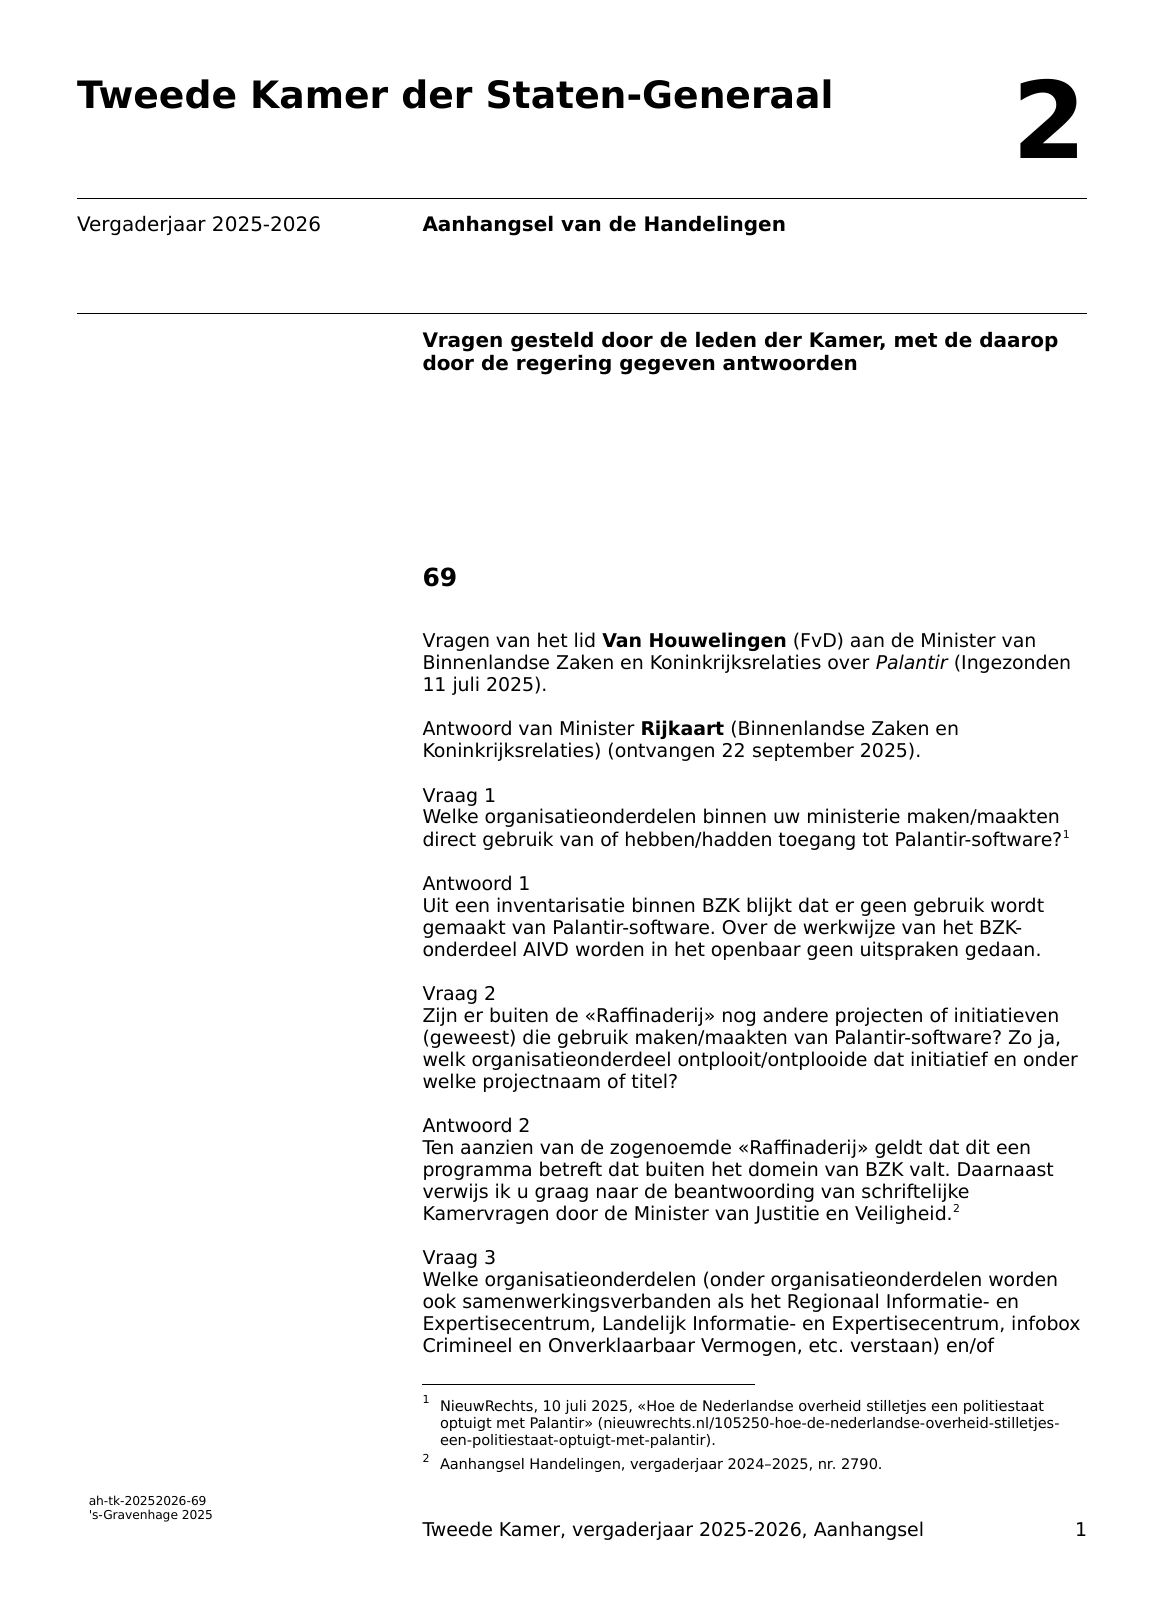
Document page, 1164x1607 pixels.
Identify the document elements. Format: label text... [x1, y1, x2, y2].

text Vraag 2 [422, 983, 1087, 1005]
text Uit een inventarisatie binnen BZK blijkt dat er geen gebruik wordt gemaakt van Palantir-software. Over de werkwijze van het BZK-onderdeel AIVD worden in het openbaar geen uitspraken gedaan. [422, 894, 1087, 961]
text Vragen van het lid Van Houwelingen (FvD) aan de Minister van Binnenlandse Zaken en Koninkrijksrelaties over Palantir (Ingezonden 11 juli 2025). [422, 630, 1087, 696]
table_cell [77, 314, 422, 375]
text Ten aanzien van de zogenoemde «Raffinaderij» geldt dat dit een programma betreft dat buiten het domein van BZK valt. Daarnaast verwijs ik u graag naar de beantwoording van schriftelijke Kamervragen door de Minister van Justitie en Veiligheid. [422, 1137, 1087, 1225]
text Vraag 1 [422, 784, 1087, 806]
text Welke organisatieonderdelen binnen uw ministerie maken/maakten direct gebruik van of hebben/hadden toegang tot Palantir-software? [422, 806, 1087, 850]
text Antwoord van Minister Rijkaart (Binnenlandse Zaken en Koninkrijksrelaties) (ontvangen 22 september 2025). [422, 718, 1087, 762]
text Zijn er buiten de «Raffinaderij» nog andere projecten of initiatieven (geweest) die gebruik maken/maakten van Palantir-software? Zo ja, welk organisatieonderdeel ontplooit/ontplooide dat initiatief en onder welke projectnaam of titel? [422, 1005, 1087, 1093]
table_header 2 [886, 59, 1087, 198]
text NieuwRechts, 10 juli 2025, «Hoe de Nederlandse overheid stilletjes een politiestaat optuigt met Palantir» (nieuwrechts.nl/105250-hoe-de-nederlandse-overheid-stilletjes-een-politiestaat-optuigt-met-palantir). [422, 1393, 1087, 1449]
text Antwoord 2 [422, 1115, 1087, 1137]
table_cell Vergaderjaar 2025-2026 [77, 199, 422, 313]
text Vraag 3 [422, 1247, 1087, 1269]
table_header Tweede Kamer der Staten-Generaal [77, 59, 886, 198]
text Welke organisatieonderdelen (onder organisatieonderdelen worden ook samenwerkingsverbanden als het Regionaal Informatie- en Expertisecentrum, Landelijk Informatie- en Expertisecentrum, infobox Crimineel en Onverklaarbaar Vermogen, etc. verstaan) en/of [422, 1269, 1087, 1357]
table_cell Aanhangsel van de Handelingen [422, 199, 1087, 313]
text 69 [422, 563, 1087, 592]
text 's-Gravenhage 2025 [88, 1508, 323, 1522]
text ah-tk-20252026-69 [88, 1494, 323, 1508]
table_cell Vragen gesteld door de leden der Kamer, met de daarop door de regering gegeven antwoorden [422, 314, 1087, 375]
text Aanhangsel Handelingen, vergaderjaar 2024–2025, nr. 2790. [422, 1452, 1087, 1474]
text Antwoord 1 [422, 873, 1087, 894]
